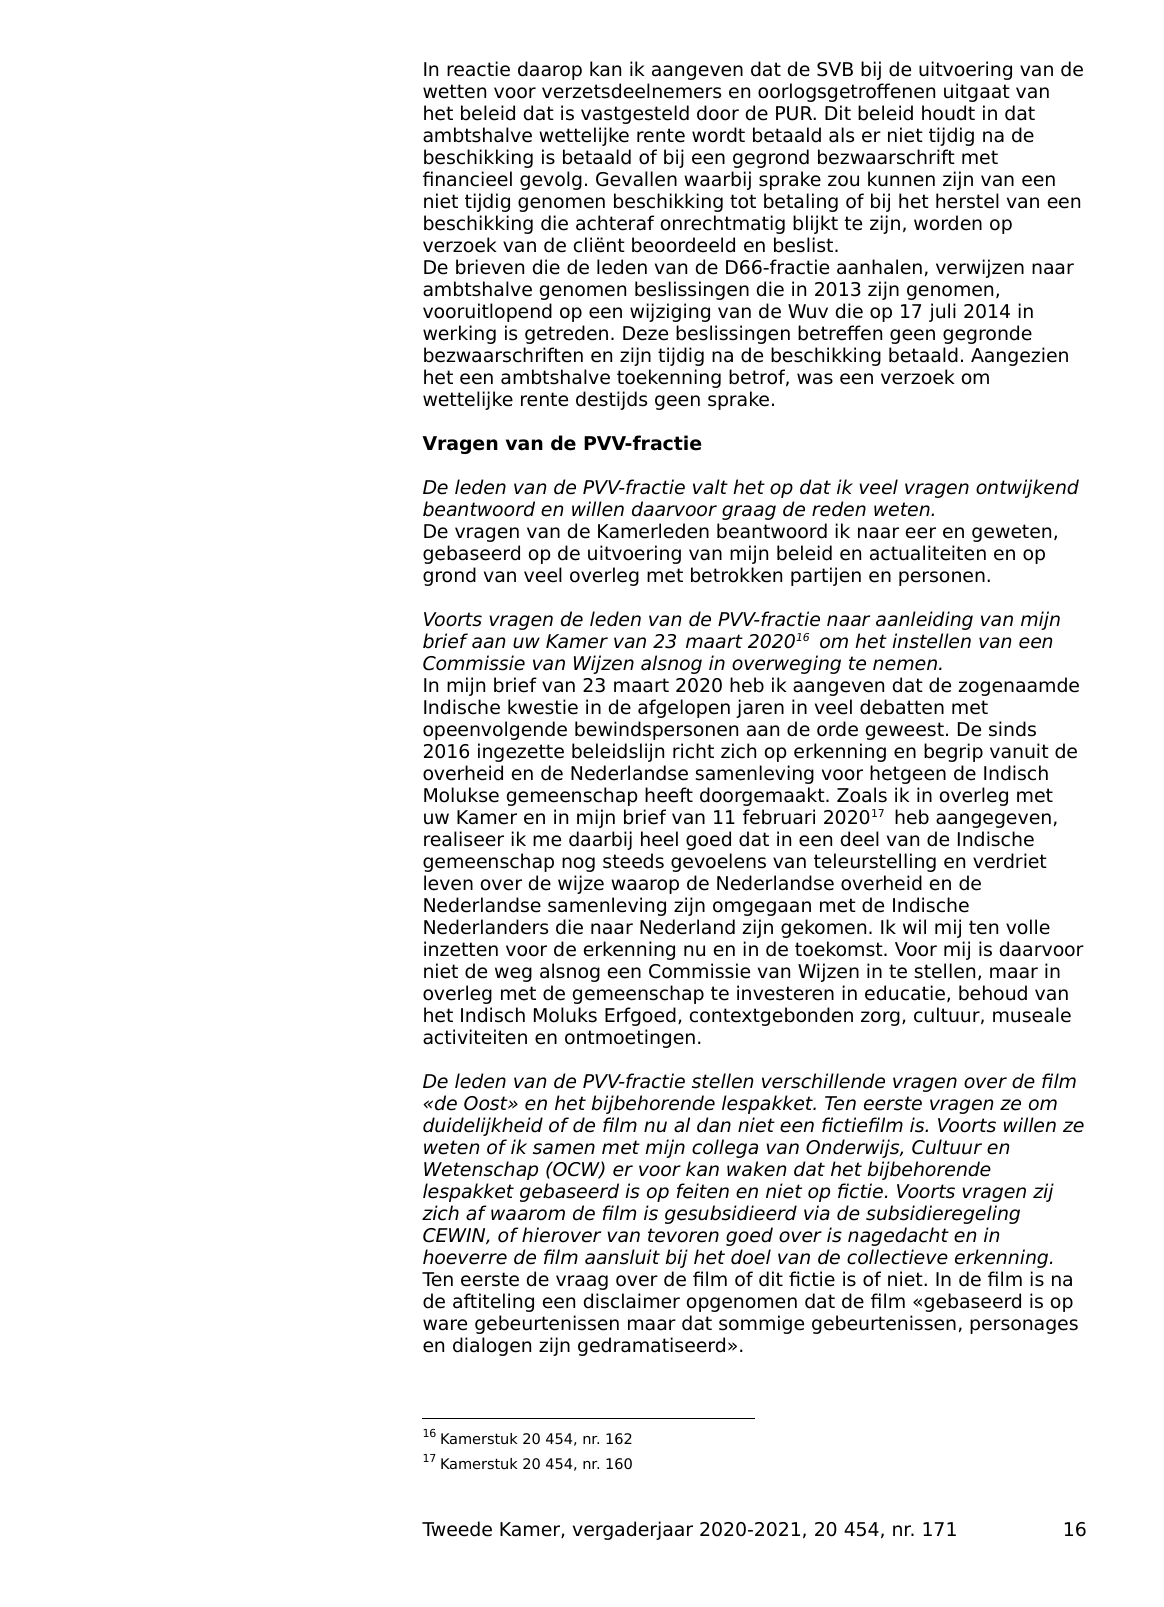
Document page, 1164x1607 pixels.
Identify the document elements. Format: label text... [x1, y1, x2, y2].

text Kamerstuk 20 454, nr. 160 [422, 1452, 1087, 1474]
text De brieven die de leden van de D66-fractie aanhalen, verwijzen naar ambtshalve genomen beslissingen die in 2013 zijn genomen, vooruitlopend op een wijziging van de Wuv die op 17 juli 2014 in werking is getreden. Deze beslissingen betreffen geen gegronde bezwaarschriften en zijn tijdig na de beschikking betaald. Aangezien het een ambtshalve toekenning betrof, was een verzoek om wettelijke rente destijds geen sprake. [422, 257, 1087, 411]
text De vragen van de Kamerleden beantwoord ik naar eer en geweten, gebaseerd op de uitvoering van mijn beleid en actualiteiten en op grond van veel overleg met betrokken partijen en personen. [422, 521, 1087, 587]
subtitle Vragen van de PVV-fractie [422, 433, 1087, 455]
text De leden van de PVV-fractie stellen verschillende vragen over de film «de Oost» en het bijbehorende lespakket. Ten eerste vragen ze om duidelijkheid of de film nu al dan niet een fictiefilm is. Voorts willen ze weten of ik samen met mijn collega van Onderwijs, Cultuur en Wetenschap (OCW) er voor kan waken dat het bijbehorende lespakket gebaseerd is op feiten en niet op fictie. Voorts vragen zij zich af waarom de film is gesubsidieerd via de subsidieregeling CEWIN, of hierover van tevoren goed over is nagedacht en in hoeverre de film aansluit bij het doel van de collectieve erkenning. [422, 1071, 1087, 1269]
text Voorts vragen de leden van de PVV-fractie naar aanleiding van mijn brief aan uw Kamer van 23 maart 2020 om het instellen van een Commissie van Wijzen alsnog in overweging te nemen. [422, 609, 1087, 675]
text In reactie daarop kan ik aangeven dat de SVB bij de uitvoering van de wetten voor verzetsdeelnemers en oorlogsgetroffenen uitgaat van het beleid dat is vastgesteld door de PUR. Dit beleid houdt in dat ambtshalve wettelijke rente wordt betaald als er niet tijdig na de beschikking is betaald of bij een gegrond bezwaarschrift met financieel gevolg. Gevallen waarbij sprake zou kunnen zijn van een niet tijdig genomen beschikking tot betaling of bij het herstel van een beschikking die achteraf onrechtmatig blijkt te zijn, worden op verzoek van de cliënt beoordeeld en beslist. [422, 59, 1087, 257]
text De leden van de PVV-fractie valt het op dat ik veel vragen ontwijkend beantwoord en willen daarvoor graag de reden weten. [422, 477, 1087, 521]
text Kamerstuk 20 454, nr. 162 [422, 1427, 1087, 1449]
text In mijn brief van 23 maart 2020 heb ik aangeven dat de zogenaamde Indische kwestie in de afgelopen jaren in veel debatten met opeenvolgende bewindspersonen aan de orde geweest. De sinds 2016 ingezette beleidslijn richt zich op erkenning en begrip vanuit de overheid en de Nederlandse samenleving voor hetgeen de Indisch Molukse gemeenschap heeft doorgemaakt. Zoals ik in overleg met uw Kamer en in mijn brief van 11 februari 2020 heb aangegeven, realiseer ik me daarbij heel goed dat in een deel van de Indische gemeenschap nog steeds gevoelens van teleurstelling en verdriet leven over de wijze waarop de Nederlandse overheid en de Nederlandse samenleving zijn omgegaan met de Indische Nederlanders die naar Nederland zijn gekomen. Ik wil mij ten volle inzetten voor de erkenning nu en in de toekomst. Voor mij is daarvoor niet de weg alsnog een Commissie van Wijzen in te stellen, maar in overleg met de gemeenschap te investeren in educatie, behoud van het Indisch Moluks Erfgoed, contextgebonden zorg, cultuur, museale activiteiten en ontmoetingen. [422, 675, 1087, 1049]
text Ten eerste de vraag over de film of dit fictie is of niet. In de film is na de aftiteling een disclaimer opgenomen dat de film «gebaseerd is op ware gebeurtenissen maar dat sommige gebeurtenissen, personages en dialogen zijn gedramatiseerd». [422, 1269, 1087, 1357]
